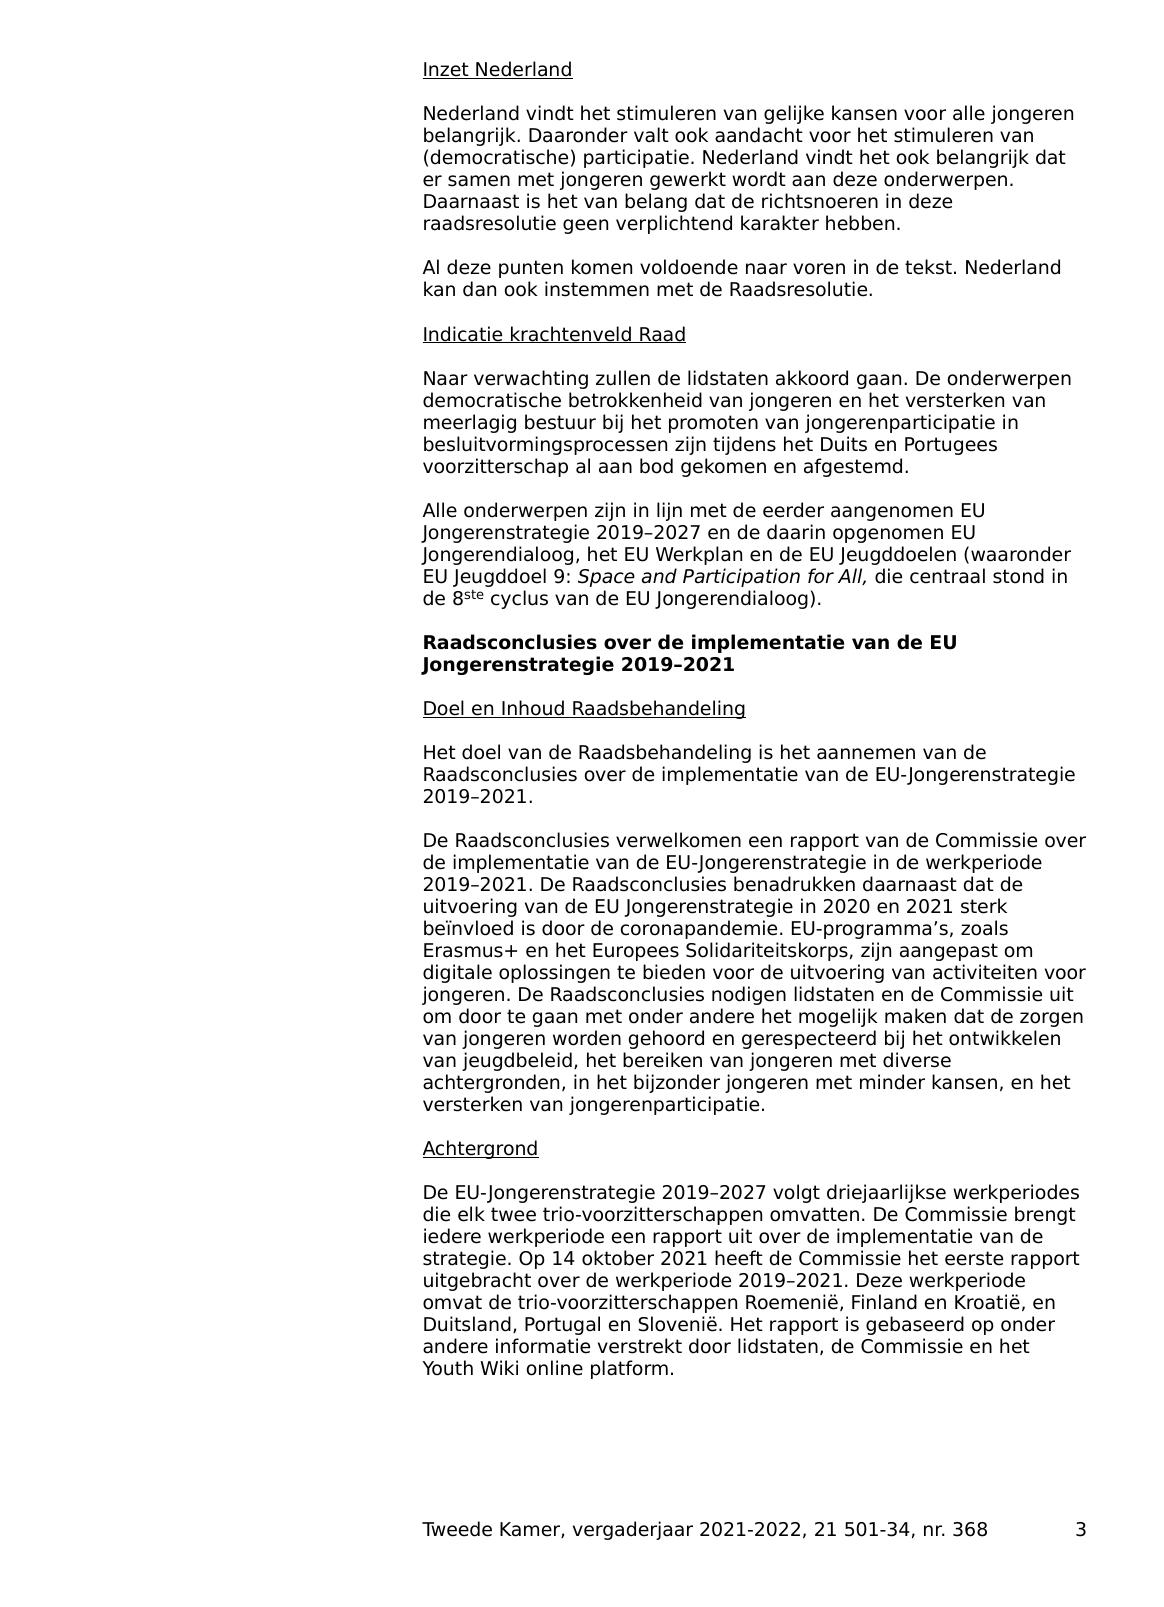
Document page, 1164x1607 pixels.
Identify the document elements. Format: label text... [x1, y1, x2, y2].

text Nederland vindt het stimuleren van gelijke kansen voor alle jongeren belangrijk. Daaronder valt ook aandacht voor het stimuleren van (democratische) participatie. Nederland vindt het ook belangrijk dat er samen met jongeren gewerkt wordt aan deze onderwerpen. Daarnaast is het van belang dat de richtsnoeren in deze raadsresolutie geen verplichtend karakter hebben. [422, 103, 1087, 235]
text Naar verwachting zullen de lidstaten akkoord gaan. De onderwerpen democratische betrokkenheid van jongeren en het versterken van meerlagig bestuur bij het promoten van jongerenparticipatie in besluitvormingsprocessen zijn tijdens het Duits en Portugees voorzitterschap al aan bod gekomen en afgestemd. [422, 368, 1087, 477]
text Alle onderwerpen zijn in lijn met de eerder aangenomen EU Jongerenstrategie 2019–2027 en de daarin opgenomen EU Jongerendialoog, het EU Werkplan en de EU Jeugddoelen (waaronder EU Jeugddoel 9: Space and Participation for All, die centraal stond in de 8ste cyclus van de EU Jongerendialoog). [422, 500, 1087, 609]
text De EU-Jongerenstrategie 2019–2027 volgt driejaarlijkse werkperiodes die elk twee trio-voorzitterschappen omvatten. De Commissie brengt iedere werkperiode een rapport uit over de implementatie van de strategie. Op 14 oktober 2021 heeft de Commissie het eerste rapport uitgebracht over de werkperiode 2019–2021. Deze werkperiode omvat de trio-voorzitterschappen Roemenië, Finland en Kroatië, en Duitsland, Portugal en Slovenië. Het rapport is gebaseerd op onder andere informatie verstrekt door lidstaten, de Commissie en het Youth Wiki online platform. [422, 1182, 1087, 1380]
subtitle Indicatie krachtenveld Raad [422, 323, 1087, 345]
subtitle Inzet Nederland [422, 59, 1087, 81]
subtitle Doel en Inhoud Raadsbehandeling [422, 698, 1087, 720]
text De Raadsconclusies verwelkomen een rapport van de Commissie over de implementatie van de EU-Jongerenstrategie in de werkperiode 2019–2021. De Raadsconclusies benadrukken daarnaast dat de uitvoering van de EU Jongerenstrategie in 2020 en 2021 sterk beïnvloed is door de coronapandemie. EU-programma’s, zoals Erasmus+ en het Europees Solidariteitskorps, zijn aangepast om digitale oplossingen te bieden voor de uitvoering van activiteiten voor jongeren. De Raadsconclusies nodigen lidstaten en de Commissie uit om door te gaan met onder andere het mogelijk maken dat de zorgen van jongeren worden gehoord en gerespecteerd bij het ontwikkelen van jeugdbeleid, het bereiken van jongeren met diverse achtergronden, in het bijzonder jongeren met minder kansen, en het versterken van jongerenparticipatie. [422, 830, 1087, 1116]
text Al deze punten komen voldoende naar voren in de tekst. Nederland kan dan ook instemmen met de Raadsresolutie. [422, 257, 1087, 301]
text Het doel van de Raadsbehandeling is het aannemen van de Raadsconclusies over de implementatie van de EU-Jongerenstrategie 2019–2021. [422, 742, 1087, 808]
subtitle Raadsconclusies over de implementatie van de EU Jongerenstrategie 2019–2021 [422, 632, 1087, 676]
subtitle Achtergrond [422, 1138, 1087, 1160]
